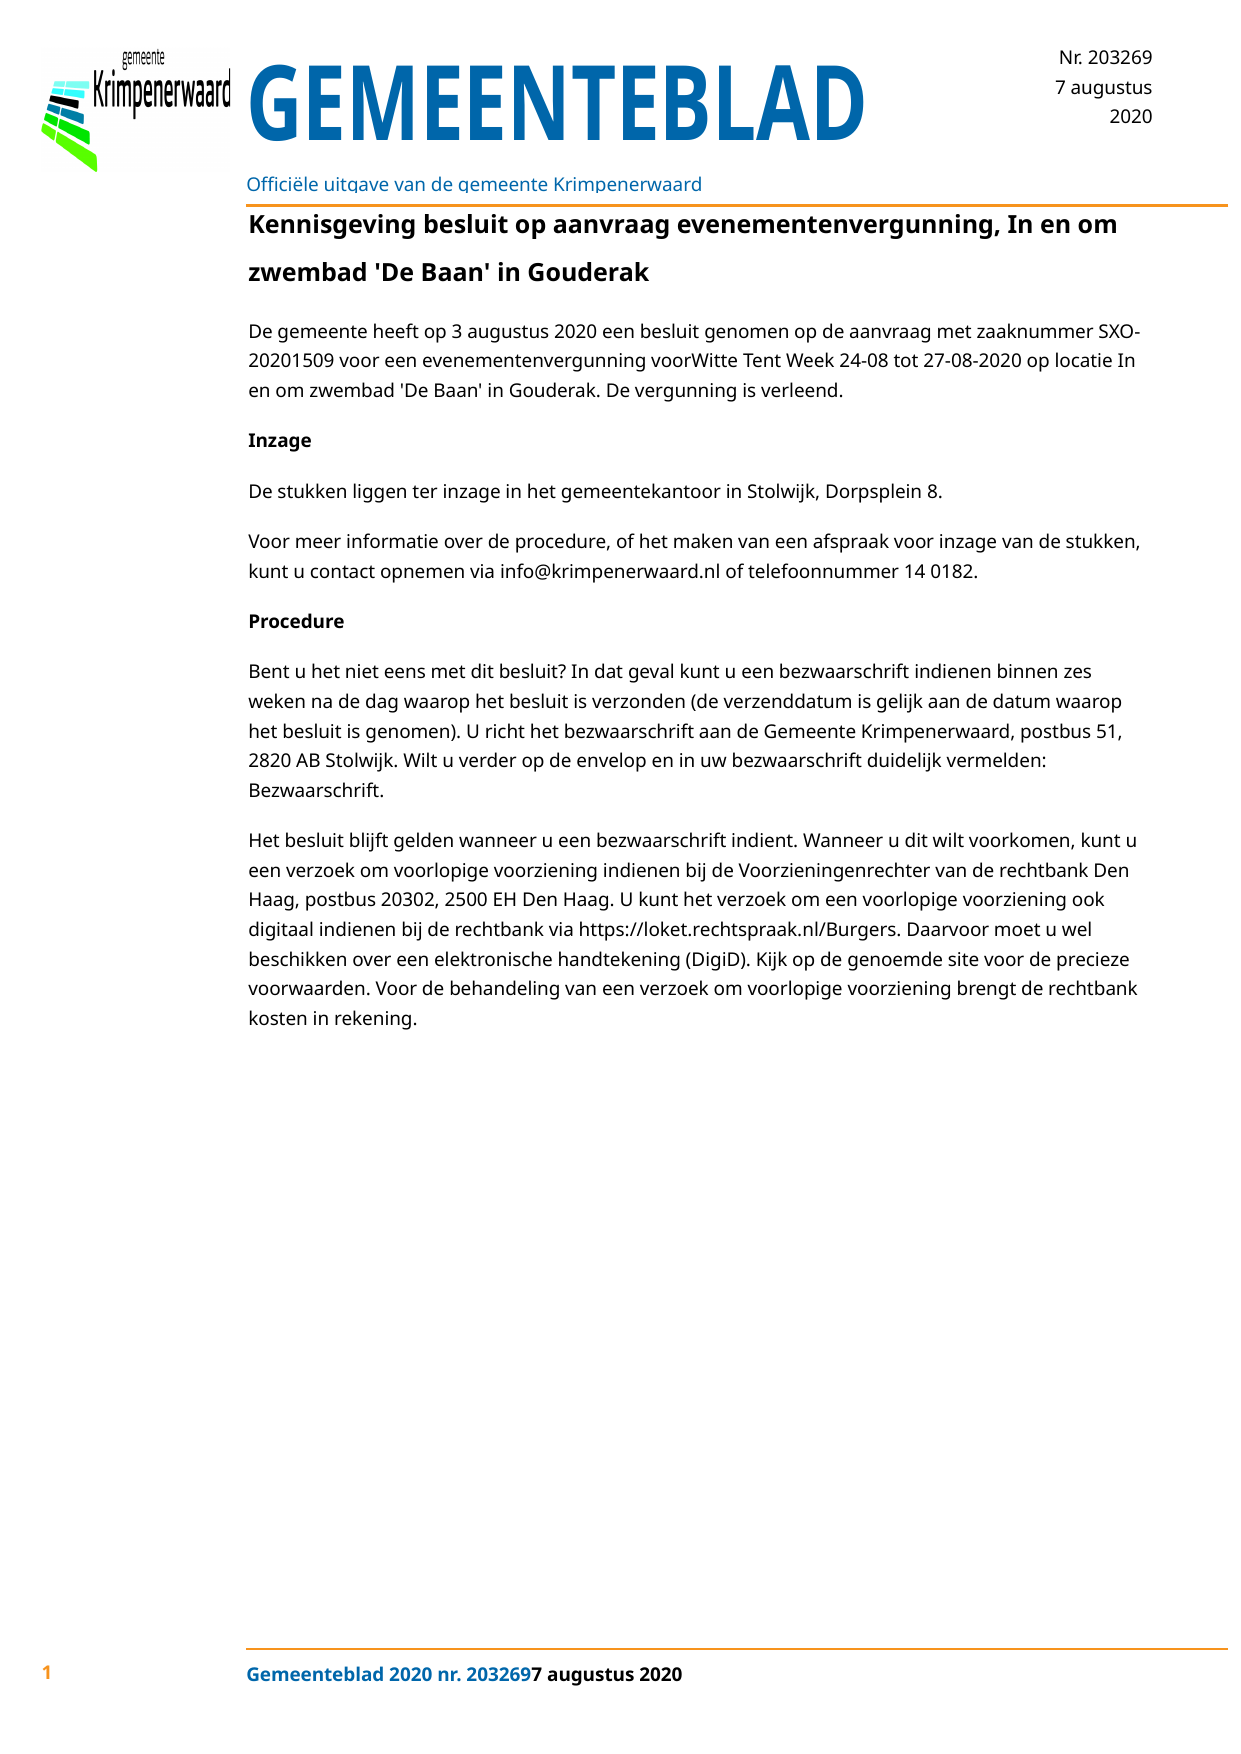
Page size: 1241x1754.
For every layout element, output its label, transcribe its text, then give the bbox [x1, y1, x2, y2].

text De stukken liggen ter inzage in het gemeentekantoor in Stolwijk, Dorpsplein 8. [248, 478, 1152, 504]
text Bent u het niet eens met dit besluit? In dat geval kunt u een bezwaarschrift indienen binnen zes weken na de dag waarop het besluit is verzonden (de verzenddatum is gelijk aan de datum waarop het besluit is genomen). U richt het bezwaarschrift aan de Gemeente Krimpenerwaard, postbus 51, 2820 AB Stolwijk. Wilt u verder op de envelop en in uw bezwaarschrift duidelijk vermelden: Bezwaarschrift. [248, 659, 1152, 803]
text Het besluit blijft gelden wanneer u een bezwaarschrift indient. Wanneer u dit wilt voorkomen, kunt u een verzoek om voorlopige voorziening indienen bij de Voorzieningenrechter van de rechtbank Den Haag, postbus 20302, 2500 EH Den Haag. U kunt het verzoek om een voorlopige voorziening ook digitaal indienen bij de rechtbank via https://loket.rechtspraak.nl/Burgers. Daarvoor moet u wel beschikken over een elektronische handtekening (DigiD). Kijk op de genoemde site voor de precieze voorwaarden. Voor de behandeling van een verzoek om voorlopige voorziening brengt de rechtbank kosten in rekening. [248, 827, 1152, 1031]
text De gemeente heeft op 3 augustus 2020 een besluit genomen op de aanvraag met zaaknummer SXO-20201509 voor een evenementenvergunning voorWitte Tent Week 24-08 tot 27-08-2020 op locatie In en om zwembad 'De Baan' in Gouderak. De vergunning is verleend. [248, 318, 1152, 403]
text Inzage [248, 427, 1152, 453]
picture [41, 47, 231, 172]
text Procedure [248, 608, 1152, 634]
text Voor meer informatie over de procedure, of het maken van een afspraak voor inzage van de stukken, kunt u contact opnemen via info@krimpenerwaard.nl of telefoonnummer 14 0182. [248, 528, 1152, 584]
text Kennisgeving besluit op aanvraag evenementenvergunning, In en om zwembad 'De Baan' in Gouderak [248, 207, 1152, 288]
